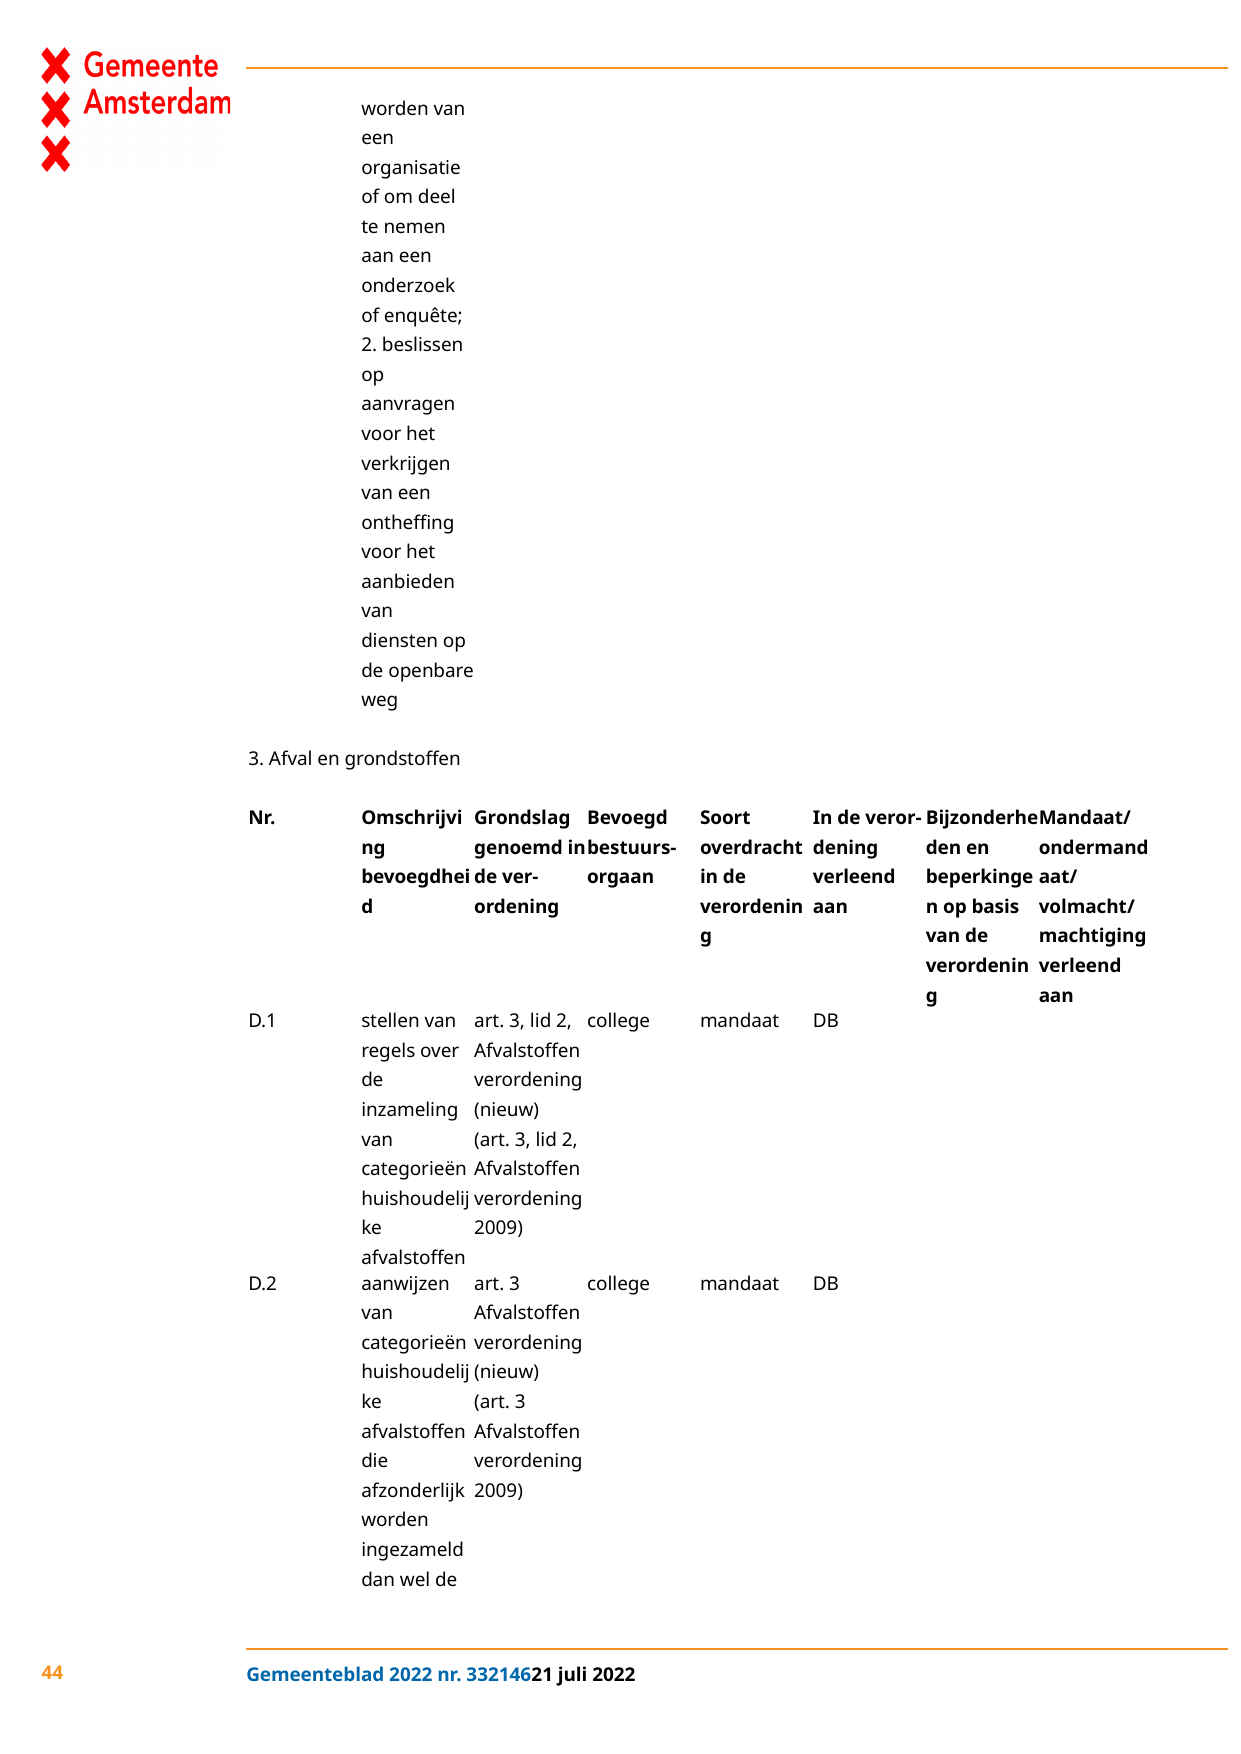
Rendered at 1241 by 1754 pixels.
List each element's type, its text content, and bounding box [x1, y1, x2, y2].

table_cell DB [813, 1008, 926, 1270]
table_cell aanwijzen van categorieën huishoudelijke afvalstoffen die afzonderlijk worden ingezameld dan wel de [361, 1270, 474, 1591]
table_header Bevoegd bestuurs-orgaan [587, 804, 700, 1007]
table_cell college [587, 1270, 700, 1591]
table_cell mandaat [700, 1008, 813, 1270]
table_cell [248, 95, 361, 712]
table_cell [1039, 95, 1152, 712]
table_cell [926, 95, 1038, 712]
table_header Soort overdracht in de verordening [700, 804, 813, 1007]
table_cell DB [813, 1270, 926, 1591]
table_header Bijzonderheden en beperkingen op basis van de verordening [926, 804, 1038, 1007]
table_cell [926, 1270, 1038, 1591]
table_cell art. 3, lid 2, Afvalstoffenverordening (nieuw) (art. 3, lid 2, Afvalstoffenverordening 2009) [474, 1008, 587, 1270]
table_cell [926, 1008, 1038, 1270]
table_cell [813, 95, 926, 712]
table_cell art. 3 Afvalstoffenverordening (nieuw) (art. 3 Afvalstoffenverordening 2009) [474, 1270, 587, 1591]
table_cell [700, 95, 813, 712]
text 3. Afval en grondstoffen [248, 745, 1152, 771]
table_header Grondslag genoemd in de ver-ordening [474, 804, 587, 1007]
table_header Omschrijving bevoegdheid [361, 804, 474, 1007]
table_cell [1039, 1270, 1152, 1591]
table_header Mandaat/ondermandaat/ volmacht/machtiging verleend aan [1039, 804, 1152, 1007]
table_cell stellen van regels over de inzameling van categorieën huishoudelijke afvalstoffen [361, 1008, 474, 1270]
picture [41, 47, 231, 172]
table_header In de veror- dening verleend aan [813, 804, 926, 1007]
table_cell D.1 [248, 1008, 361, 1270]
table_cell worden van een organisatie of om deel te nemen aan een onderzoek of enquête; 2. beslissen op aanvragen voor het verkrijgen van een ontheffing voor het aanbieden van diensten op de openbare weg [361, 95, 474, 712]
table_cell D.2 [248, 1270, 361, 1591]
table_cell [474, 95, 587, 712]
table_cell mandaat [700, 1270, 813, 1591]
table_cell college [587, 1008, 700, 1270]
table_header Nr. [248, 804, 361, 1007]
table_cell [587, 95, 700, 712]
table_cell [1039, 1008, 1152, 1270]
